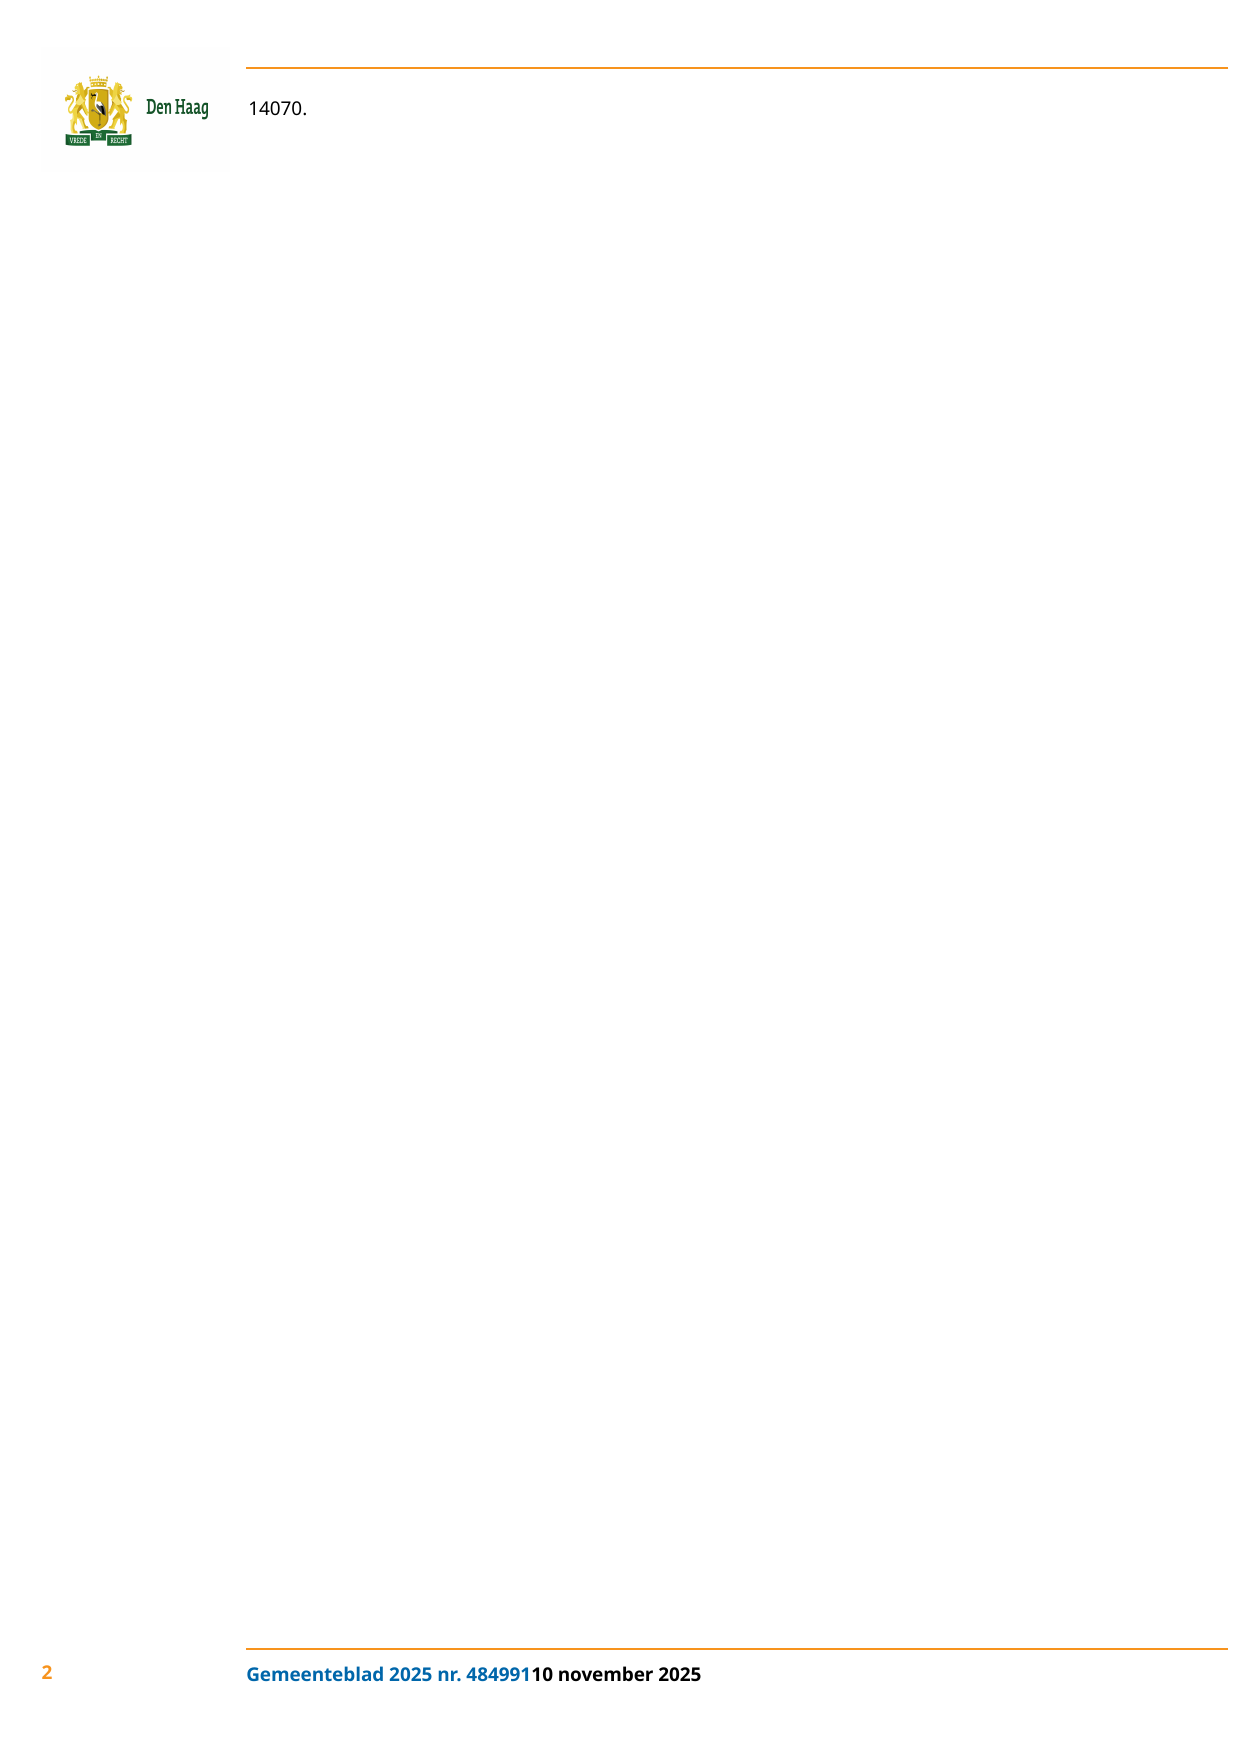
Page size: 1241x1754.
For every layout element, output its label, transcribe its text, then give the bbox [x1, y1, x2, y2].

text 14070. [248, 95, 1152, 121]
picture [41, 47, 231, 172]
